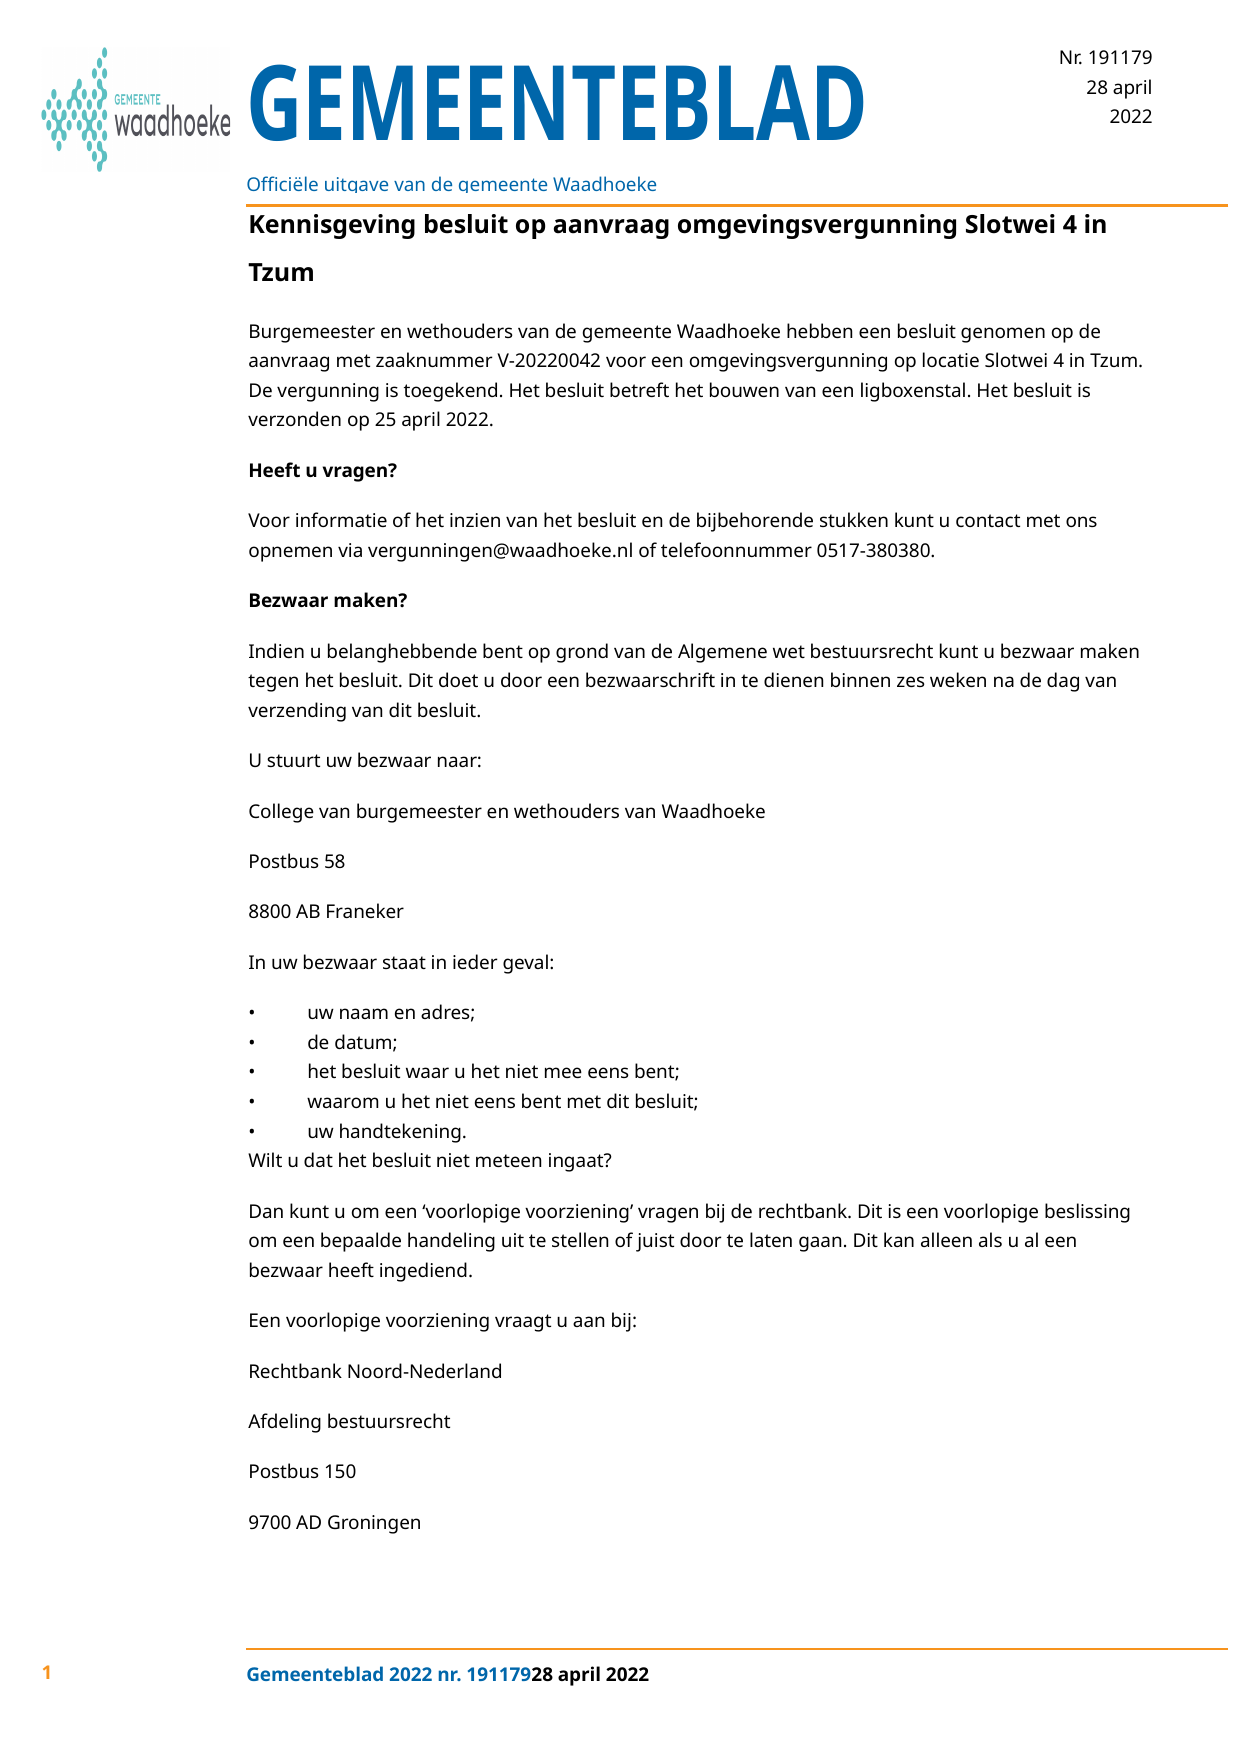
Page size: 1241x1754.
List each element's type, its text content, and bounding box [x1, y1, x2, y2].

text Bezwaar maken? [248, 587, 1152, 613]
text 8800 AB Franeker [248, 899, 1152, 924]
list de datum; [248, 1029, 1152, 1055]
list waarom u het niet eens bent met dit besluit; [248, 1088, 1152, 1114]
text In uw bezwaar staat in ieder geval: [248, 949, 1152, 975]
list het besluit waar u het niet mee eens bent; [248, 1059, 1152, 1084]
text Wilt u dat het besluit niet meteen ingaat? [248, 1147, 1152, 1173]
text Dan kunt u om een ‘voorlopige voorziening’ vragen bij de rechtbank. Dit is een voorlopige beslissing om een bepaalde handeling uit te stellen of juist door te laten gaan. Dit kan alleen als u al een bezwaar heeft ingediend. [248, 1198, 1152, 1283]
text Rechtbank Noord-Nederland [248, 1358, 1152, 1384]
text Afdeling bestuursrecht [248, 1408, 1152, 1434]
text 9700 AD Groningen [248, 1509, 1152, 1535]
text Een voorlopige voorziening vraagt u aan bij: [248, 1307, 1152, 1333]
text Kennisgeving besluit op aanvraag omgevingsvergunning Slotwei 4 in Tzum [248, 207, 1152, 288]
picture [41, 47, 231, 172]
text U stuurt uw bezwaar naar: [248, 747, 1152, 773]
text Indien u belanghebbende bent op grond van de Algemene wet bestuursrecht kunt u bezwaar maken tegen het besluit. Dit doet u door een bezwaarschrift in te dienen binnen zes weken na de dag van verzending van dit besluit. [248, 638, 1152, 723]
list uw handtekening. [248, 1118, 1152, 1144]
text Voor informatie of het inzien van het besluit en de bijbehorende stukken kunt u contact met ons opnemen via vergunningen@waadhoeke.nl of telefoonnummer 0517-380380. [248, 507, 1152, 563]
text Burgemeester en wethouders van de gemeente Waadhoeke hebben een besluit genomen op de aanvraag met zaaknummer V-20220042 voor een omgevingsvergunning op locatie Slotwei 4 in Tzum. De vergunning is toegekend. Het besluit betreft het bouwen van een ligboxenstal. Het besluit is verzonden op 25 april 2022. [248, 318, 1152, 432]
text Heeft u vragen? [248, 457, 1152, 483]
text College van burgemeester en wethouders van Waadhoeke [248, 798, 1152, 824]
text Postbus 150 [248, 1459, 1152, 1484]
text Postbus 58 [248, 848, 1152, 874]
list uw naam en adres; [248, 999, 1152, 1025]
